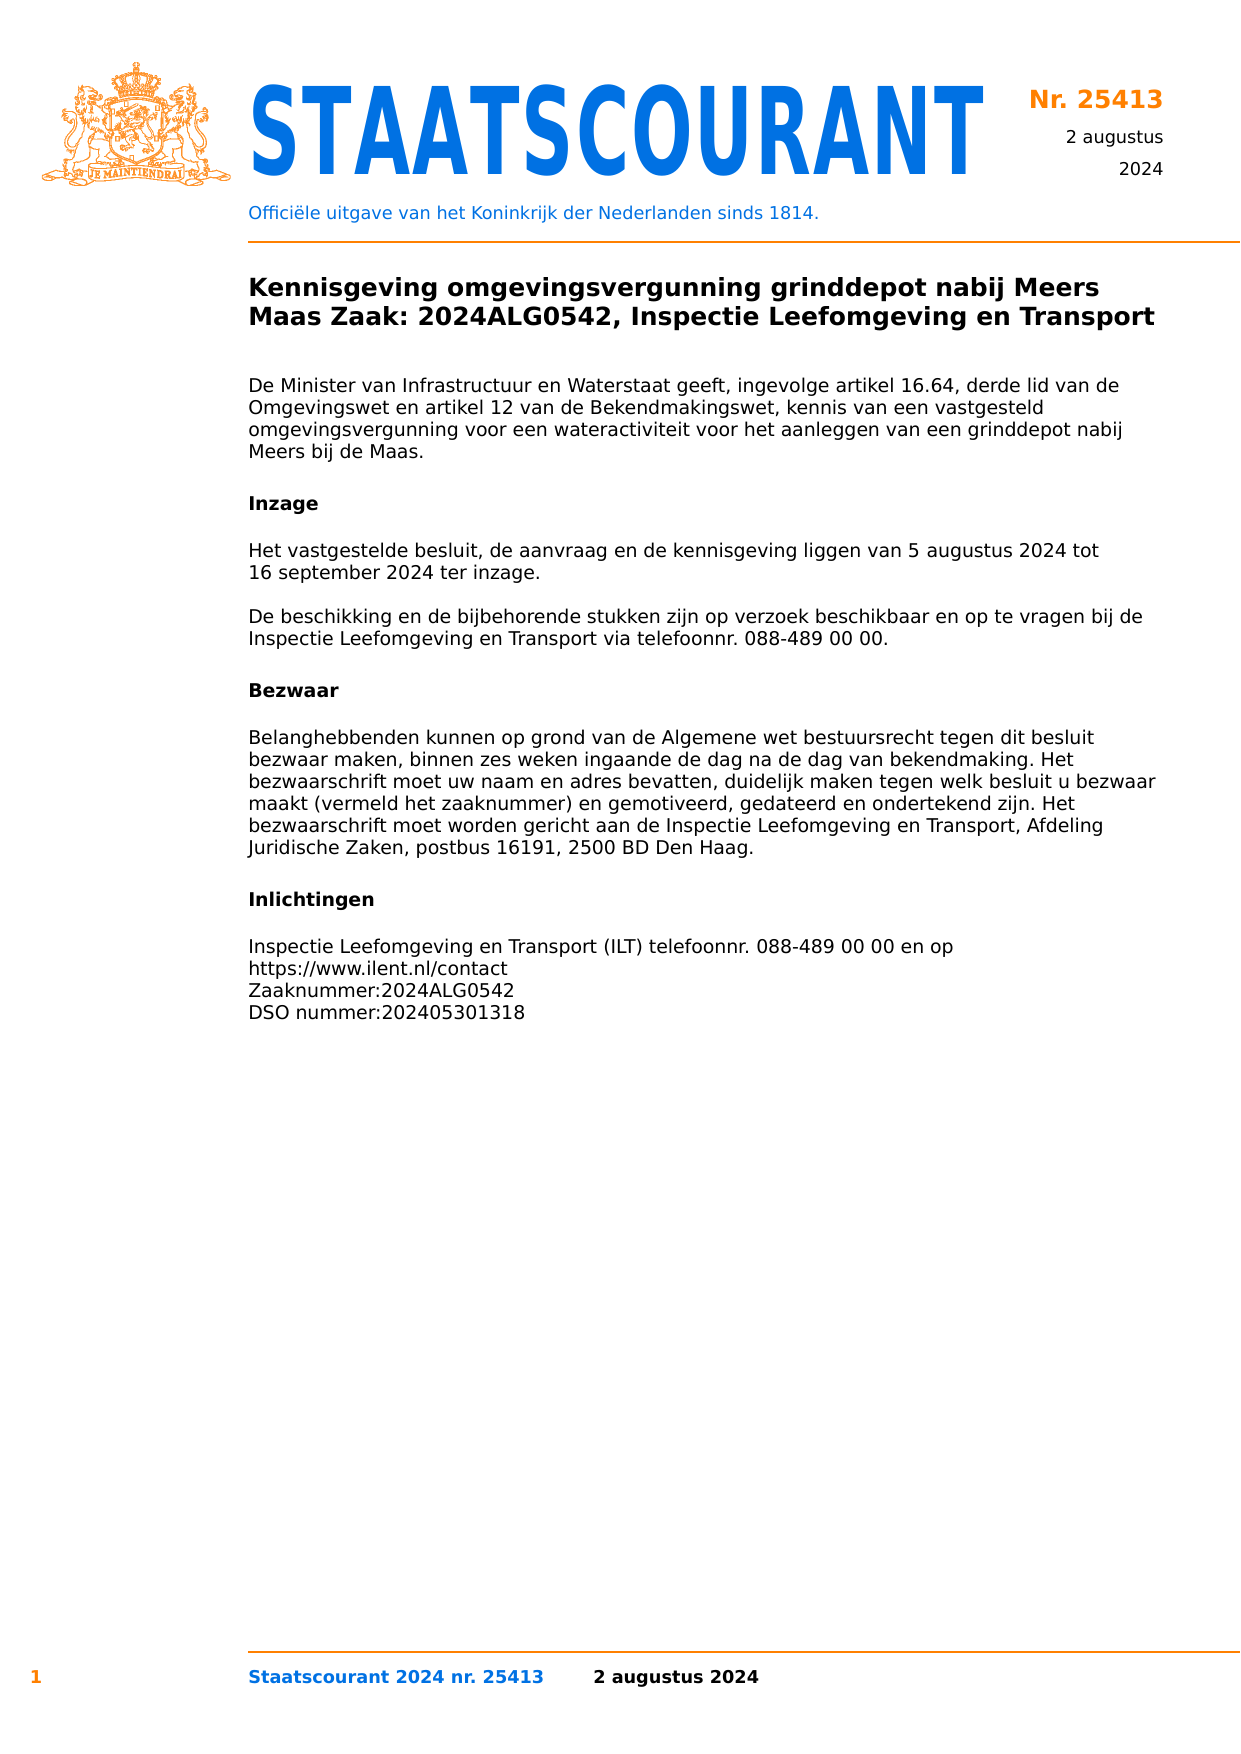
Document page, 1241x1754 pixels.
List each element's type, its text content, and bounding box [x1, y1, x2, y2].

table_header [25, 62, 248, 241]
text Inspectie Leefomgeving en Transport (ILT) telefoonnr. 088-489 00 00 en op https://www.ilent.nl/contact [248, 936, 1163, 979]
subtitle Inlichtingen [248, 889, 1163, 911]
table_header STAATSCOURANT [248, 62, 998, 203]
text Het vastgestelde besluit, de aanvraag en de kennisgeving liggen van 5 augustus 2024 tot 16 september 2024 ter inzage. [248, 540, 1163, 584]
subtitle Kennisgeving omgevingsvergunning grinddepot nabij Meers Maas Zaak: 2024ALG0542, Inspectie Leefomgeving en Transport [248, 273, 1163, 331]
text De Minister van Infrastructuur en Waterstaat geeft, ingevolge artikel 16.64, derde lid van de Omgevingswet en artikel 12 van de Bekendmakingswet, kennis van een vastgesteld omgevingsvergunning voor een wateractiviteit voor het aanleggen van een grinddepot nabij Meers bij de Maas. [248, 375, 1163, 463]
table_header Nr. 25413 [998, 62, 1240, 121]
text Zaaknummer:2024ALG0542 [248, 979, 1163, 1002]
table_cell Officiële uitgave van het Koninkrijk der Nederlanden sinds 1814. [248, 203, 1240, 241]
subtitle Bezwaar [248, 680, 1163, 702]
text Belanghebbenden kunnen op grond van de Algemene wet bestuursrecht tegen dit besluit bezwaar maken, binnen zes weken ingaande de dag na de dag van bekendmaking. Het bezwaarschrift moet uw naam en adres bevatten, duidelijk maken tegen welk besluit u bezwaar maakt (vermeld het zaaknummer) en gemotiveerd, gedateerd en ondertekend zijn. Het bezwaarschrift moet worden gericht aan de Inspectie Leefomgeving en Transport, Afdeling Juridische Zaken, postbus 16191, 2500 BD Den Haag. [248, 727, 1163, 859]
picture [41, 62, 231, 186]
table_cell 2024 [998, 153, 1240, 203]
text DSO nummer:202405301318 [248, 1002, 1163, 1023]
table_cell 2 augustus [998, 121, 1240, 153]
text De beschikking en de bijbehorende stukken zijn op verzoek beschikbaar en op te vragen bij de Inspectie Leefomgeving en Transport via telefoonnr. 088-489 00 00. [248, 606, 1163, 650]
subtitle Inzage [248, 493, 1163, 515]
